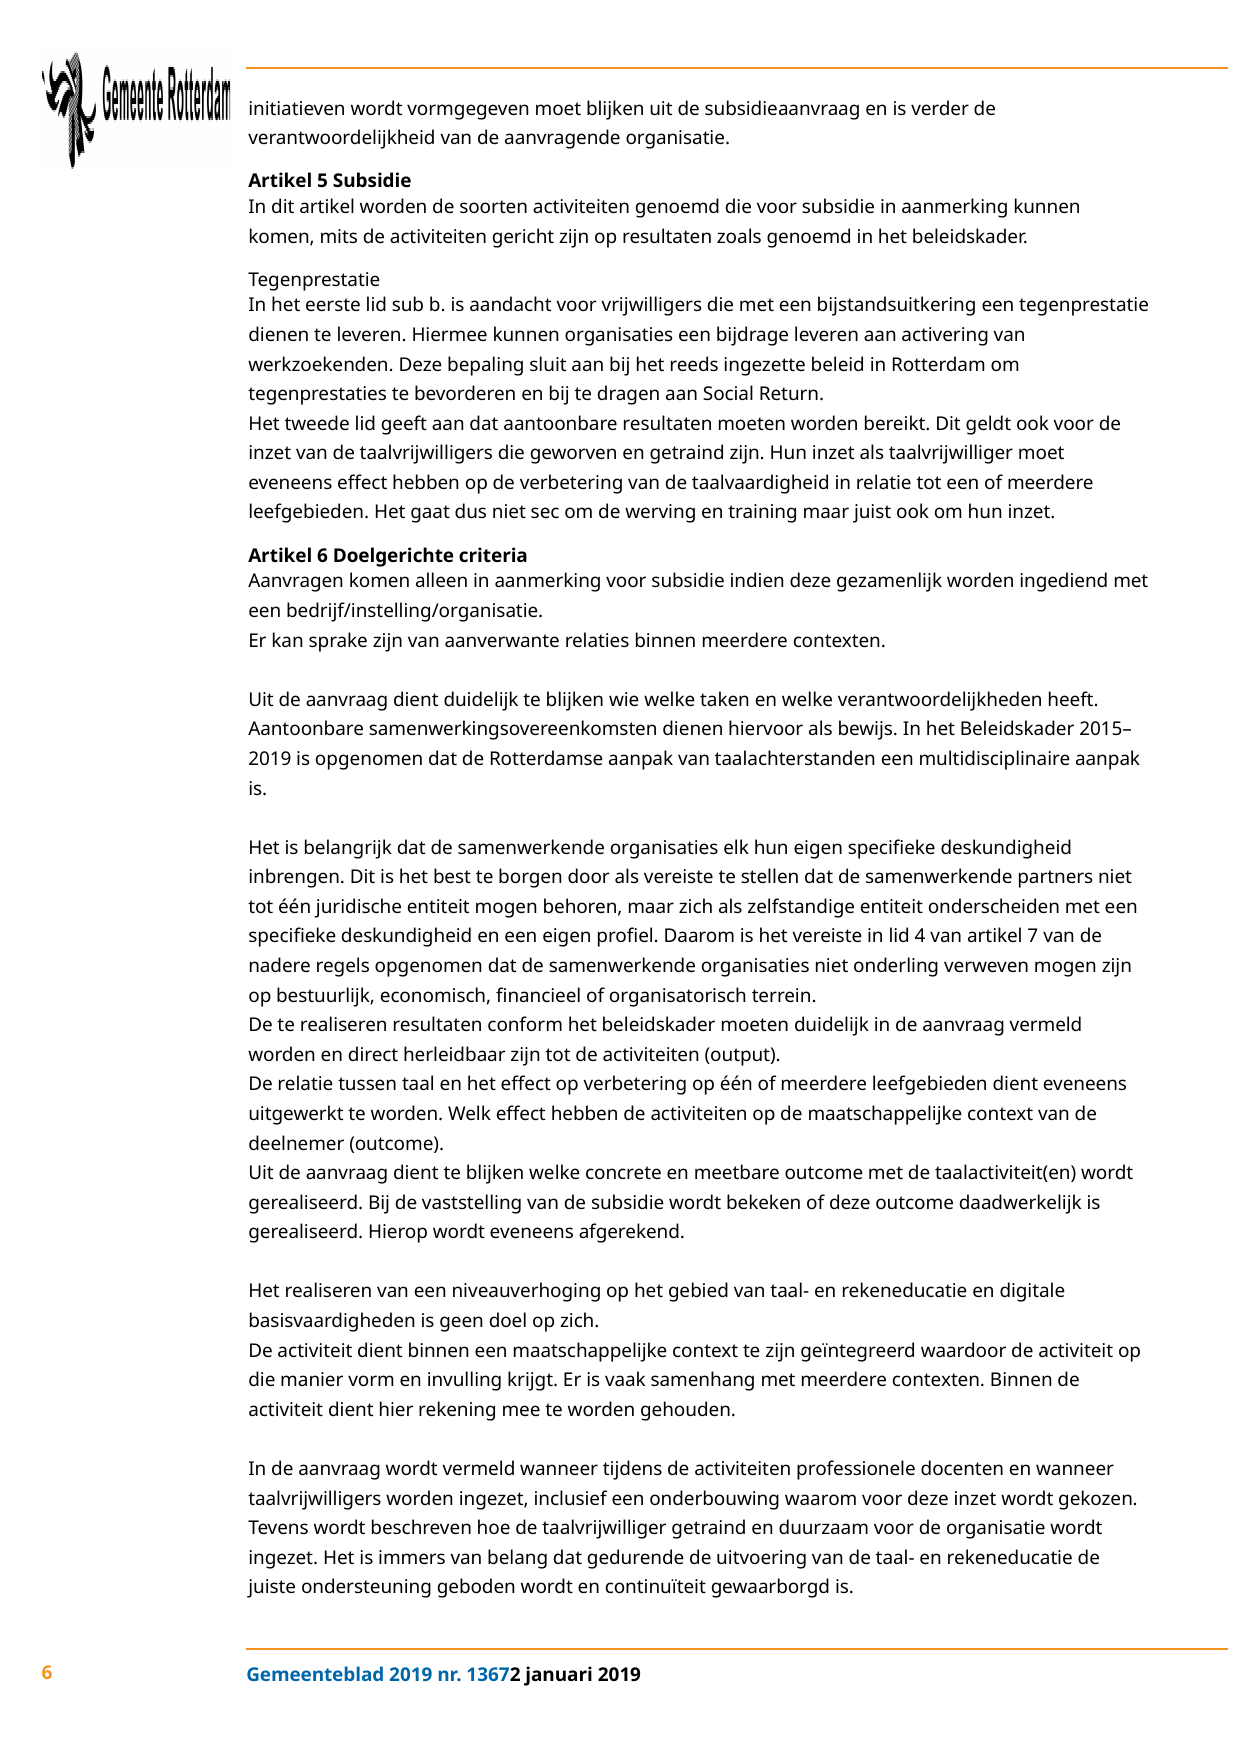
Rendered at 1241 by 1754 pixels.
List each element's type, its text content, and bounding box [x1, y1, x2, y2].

text In de aanvraag wordt vermeld wanneer tijdens de activiteiten professionele docenten en wanneer taalvrijwilligers worden ingezet, inclusief een onderbouwing waarom voor deze inzet wordt gekozen. [248, 1455, 1152, 1510]
text initiatieven wordt vormgegeven moet blijken uit de subsidieaanvraag en is verder de verantwoordelijkheid van de aanvragende organisatie. [248, 95, 1152, 150]
text Tevens wordt beschreven hoe de taalvrijwilliger getraind en duurzaam voor de organisatie wordt ingezet. Het is immers van belang dat gedurende de uitvoering van de taal- en rekeneducatie de juiste ondersteuning geboden wordt en continuïteit gewaarborgd is. [248, 1514, 1152, 1599]
picture [41, 47, 231, 172]
text De activiteit dient binnen een maatschappelijke context te zijn geïntegreerd waardoor de activiteit op die manier vorm en invulling krijgt. Er is vaak samenhang met meerdere contexten. Binnen de activiteit dient hier rekening mee te worden gehouden. [248, 1337, 1152, 1422]
text Het is belangrijk dat de samenwerkende organisaties elk hun eigen specifieke deskundigheid inbrengen. Dit is het best te borgen door als vereiste te stellen dat de samenwerkende partners niet tot één juridische entiteit mogen behoren, maar zich als zelfstandige entiteit onderscheiden met een specifieke deskundigheid en een eigen profiel. Daarom is het vereiste in lid 4 van artikel 7 van de nadere regels opgenomen dat de samenwerkende organisaties niet onderling verweven mogen zijn op bestuurlijk, economisch, financieel of organisatorisch terrein. [248, 834, 1152, 1007]
text Aanvragen komen alleen in aanmerking voor subsidie indien deze gezamenlijk worden ingediend met een bedrijf/instelling/organisatie. [248, 568, 1152, 623]
text Er kan sprake zijn van aanverwante relaties binnen meerdere contexten. [248, 627, 1152, 652]
text In het eerste lid sub b. is aandacht voor vrijwilligers die met een bijstandsuitkering een tegenprestatie dienen te leveren. Hiermee kunnen organisaties een bijdrage leveren aan activering van werkzoekenden. Deze bepaling sluit aan bij het reeds ingezette beleid in Rotterdam om tegenprestaties te bevorderen en bij te dragen aan Social Return. [248, 292, 1152, 406]
text In dit artikel worden de soorten activiteiten genoemd die voor subsidie in aanmerking kunnen komen, mits de activiteiten gericht zijn op resultaten zoals genoemd in het beleidskader. [248, 193, 1152, 248]
text Uit de aanvraag dient te blijken welke concrete en meetbare outcome met de taalactiviteit(en) wordt gerealiseerd. Bij de vaststelling van de subsidie wordt bekeken of deze outcome daadwerkelijk is gerealiseerd. Hierop wordt eveneens afgerekend. [248, 1159, 1152, 1244]
text Tegenprestatie [248, 266, 1152, 292]
text Artikel 5 Subsidie [248, 167, 1152, 193]
text Het tweede lid geeft aan dat aantoonbare resultaten moeten worden bereikt. Dit geldt ook voor de inzet van de taalvrijwilligers die geworven en getraind zijn. Hun inzet als taalvrijwilliger moet eveneens effect hebben op de verbetering van de taalvaardigheid in relatie tot een of meerdere leefgebieden. Het gaat dus niet sec om de werving en training maar juist ook om hun inzet. [248, 410, 1152, 524]
text De te realiseren resultaten conform het beleidskader moeten duidelijk in de aanvraag vermeld worden en direct herleidbaar zijn tot de activiteiten (output). [248, 1011, 1152, 1067]
text Artikel 6 Doelgerichte criteria [248, 542, 1152, 568]
text De relatie tussen taal en het effect op verbetering op één of meerdere leefgebieden dient eveneens uitgewerkt te worden. Welk effect hebben de activiteiten op de maatschappelijke context van de deelnemer (outcome). [248, 1071, 1152, 1155]
text Uit de aanvraag dient duidelijk te blijken wie welke taken en welke verantwoordelijkheden heeft. Aantoonbare samenwerkingsovereenkomsten dienen hiervoor als bewijs. In het Beleidskader 2015–2019 is opgenomen dat de Rotterdamse aanpak van taalachterstanden een multidisciplinaire aanpak is. [248, 686, 1152, 800]
text Het realiseren van een niveauverhoging op het gebied van taal- en rekeneducatie en digitale basisvaardigheden is geen doel op zich. [248, 1278, 1152, 1333]
